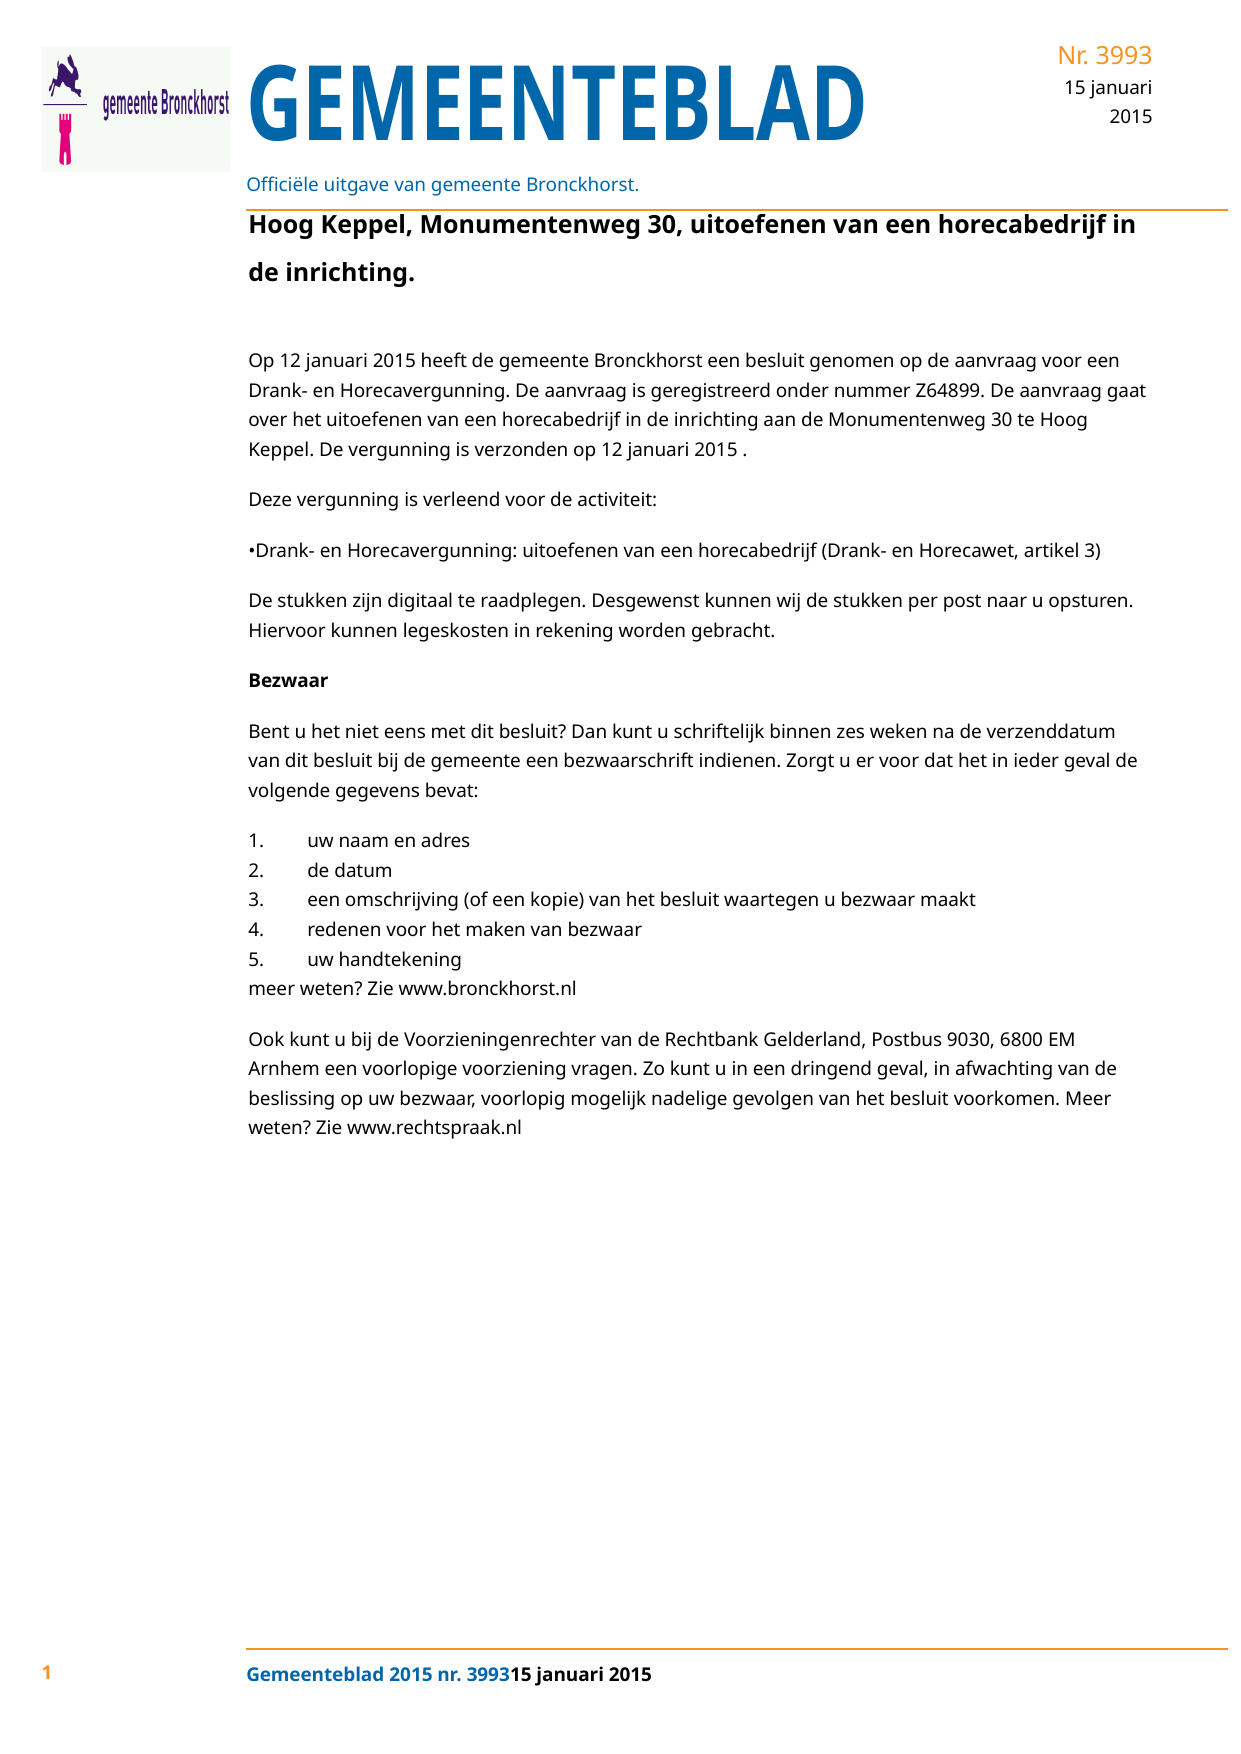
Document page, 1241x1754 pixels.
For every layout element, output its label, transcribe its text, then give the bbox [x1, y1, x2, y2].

text meer weten? Zie www.bronckhorst.nl [248, 975, 1152, 1001]
picture [41, 47, 231, 172]
list een omschrijving (of een kopie) van het besluit waartegen u bezwaar maakt [248, 887, 1152, 912]
list uw naam en adres [248, 827, 1152, 853]
text Bezwaar [248, 667, 1152, 693]
text Ook kunt u bij de Voorzieningenrechter van de Rechtbank Gelderland, Postbus 9030, 6800 EM Arnhem een voorlopige voorziening vragen. Zo kunt u in een dringend geval, in afwachting van de beslissing op uw bezwaar, voorlopig mogelijk nadelige gevolgen van het besluit voorkomen. Meer weten? Zie www.rechtspraak.nl [248, 1026, 1152, 1140]
text Hoog Keppel, Monumentenweg 30, uitoefenen van een horecabedrijf in de inrichting. [248, 211, 1152, 288]
text Op 12 januari 2015 heeft de gemeente Bronckhorst een besluit genomen op de aanvraag voor een Drank- en Horecavergunning. De aanvraag is geregistreerd onder nummer Z64899. De aanvraag gaat over het uitoefenen van een horecabedrijf in de inrichting aan de Monumentenweg 30 te Hoog Keppel. De vergunning is verzonden op 12 januari 2015 . [248, 347, 1152, 462]
text De stukken zijn digitaal te raadplegen. Desgewenst kunnen wij de stukken per post naar u opsturen. Hiervoor kunnen legeskosten in rekening worden gebracht. [248, 587, 1152, 643]
list de datum [248, 857, 1152, 883]
text Deze vergunning is verleend voor de activiteit: [248, 487, 1152, 512]
list redenen voor het maken van bezwaar [248, 916, 1152, 942]
text Bent u het niet eens met dit besluit? Dan kunt u schriftelijk binnen zes weken na de verzenddatum van dit besluit bij de gemeente een bezwaarschrift indienen. Zorgt u er voor dat het in ieder geval de volgende gegevens bevat: [248, 718, 1152, 803]
list uw handtekening [248, 946, 1152, 972]
text •Drank- en Horecavergunning: uitoefenen van een horecabedrijf (Drank- en Horecawet, artikel 3) [248, 537, 1152, 563]
